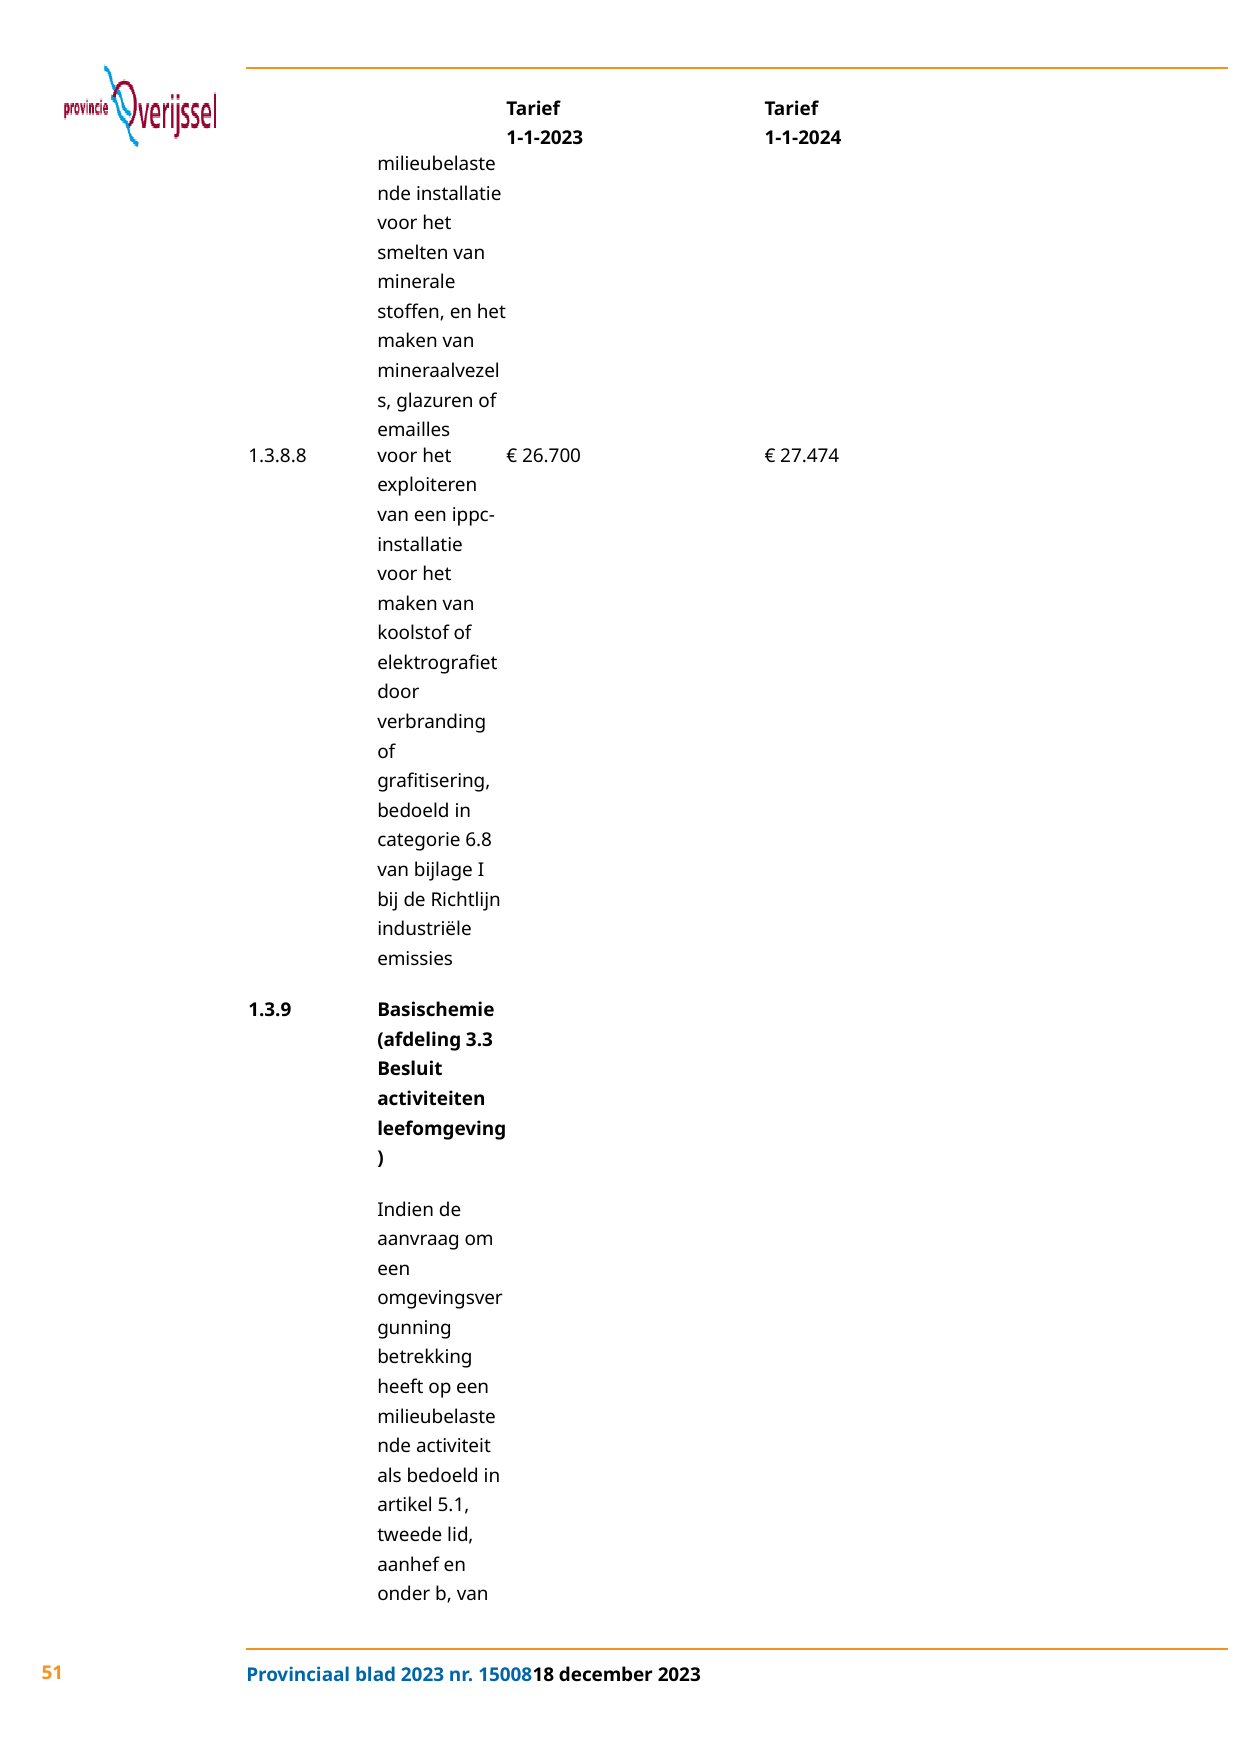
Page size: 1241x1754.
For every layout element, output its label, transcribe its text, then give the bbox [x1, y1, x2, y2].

table_cell € 26.700 [506, 442, 764, 971]
table_cell [248, 1170, 377, 1196]
table_cell [506, 1196, 764, 1606]
table_cell [764, 150, 1022, 442]
picture [41, 47, 231, 172]
table_cell [506, 150, 764, 442]
table_cell [506, 1170, 764, 1196]
table_cell [1023, 971, 1152, 996]
table_cell € 27.474 [764, 442, 1022, 971]
table_cell voor het exploiteren van een ippc-installatie voor het maken van koolstof of elektrografiet door verbranding of grafitisering, bedoeld in categorie 6.8 van bijlage I bij de Richtlijn industriële emissies [377, 442, 506, 971]
table_cell [248, 1196, 377, 1606]
table_cell [1023, 150, 1152, 442]
table_cell Basischemie (afdeling 3.3 Besluit activiteiten leefomgeving) [377, 996, 506, 1170]
table_cell [1023, 442, 1152, 971]
table_header Tarief 1-1-2024 [764, 95, 1022, 150]
table_cell [764, 971, 1022, 996]
table_cell [248, 150, 377, 442]
table_cell [377, 1170, 506, 1196]
table_header [377, 95, 506, 150]
table_header [1023, 95, 1152, 150]
table_cell [1023, 996, 1152, 1170]
table_cell milieubelastende installatie voor het smelten van minerale stoffen, en het maken van mineraalvezels, glazuren of emailles [377, 150, 506, 442]
table_cell [1023, 1196, 1152, 1606]
table_header Tarief 1-1-2023 [506, 95, 764, 150]
table_cell [764, 996, 1022, 1170]
table_cell [506, 971, 764, 996]
table_cell [1023, 1170, 1152, 1196]
table_cell [764, 1196, 1022, 1606]
table_cell [377, 971, 506, 996]
table_cell [506, 996, 764, 1170]
table_cell [248, 971, 377, 996]
table_cell [764, 1170, 1022, 1196]
table_cell Indien de aanvraag om een omgevingsvergunning betrekking heeft op een milieubelastende activiteit als bedoeld in artikel 5.1, tweede lid, aanhef en onder b, van [377, 1196, 506, 1606]
table_header [248, 95, 377, 150]
table_cell 1.3.8.8 [248, 442, 377, 971]
table_cell 1.3.9 [248, 996, 377, 1170]
